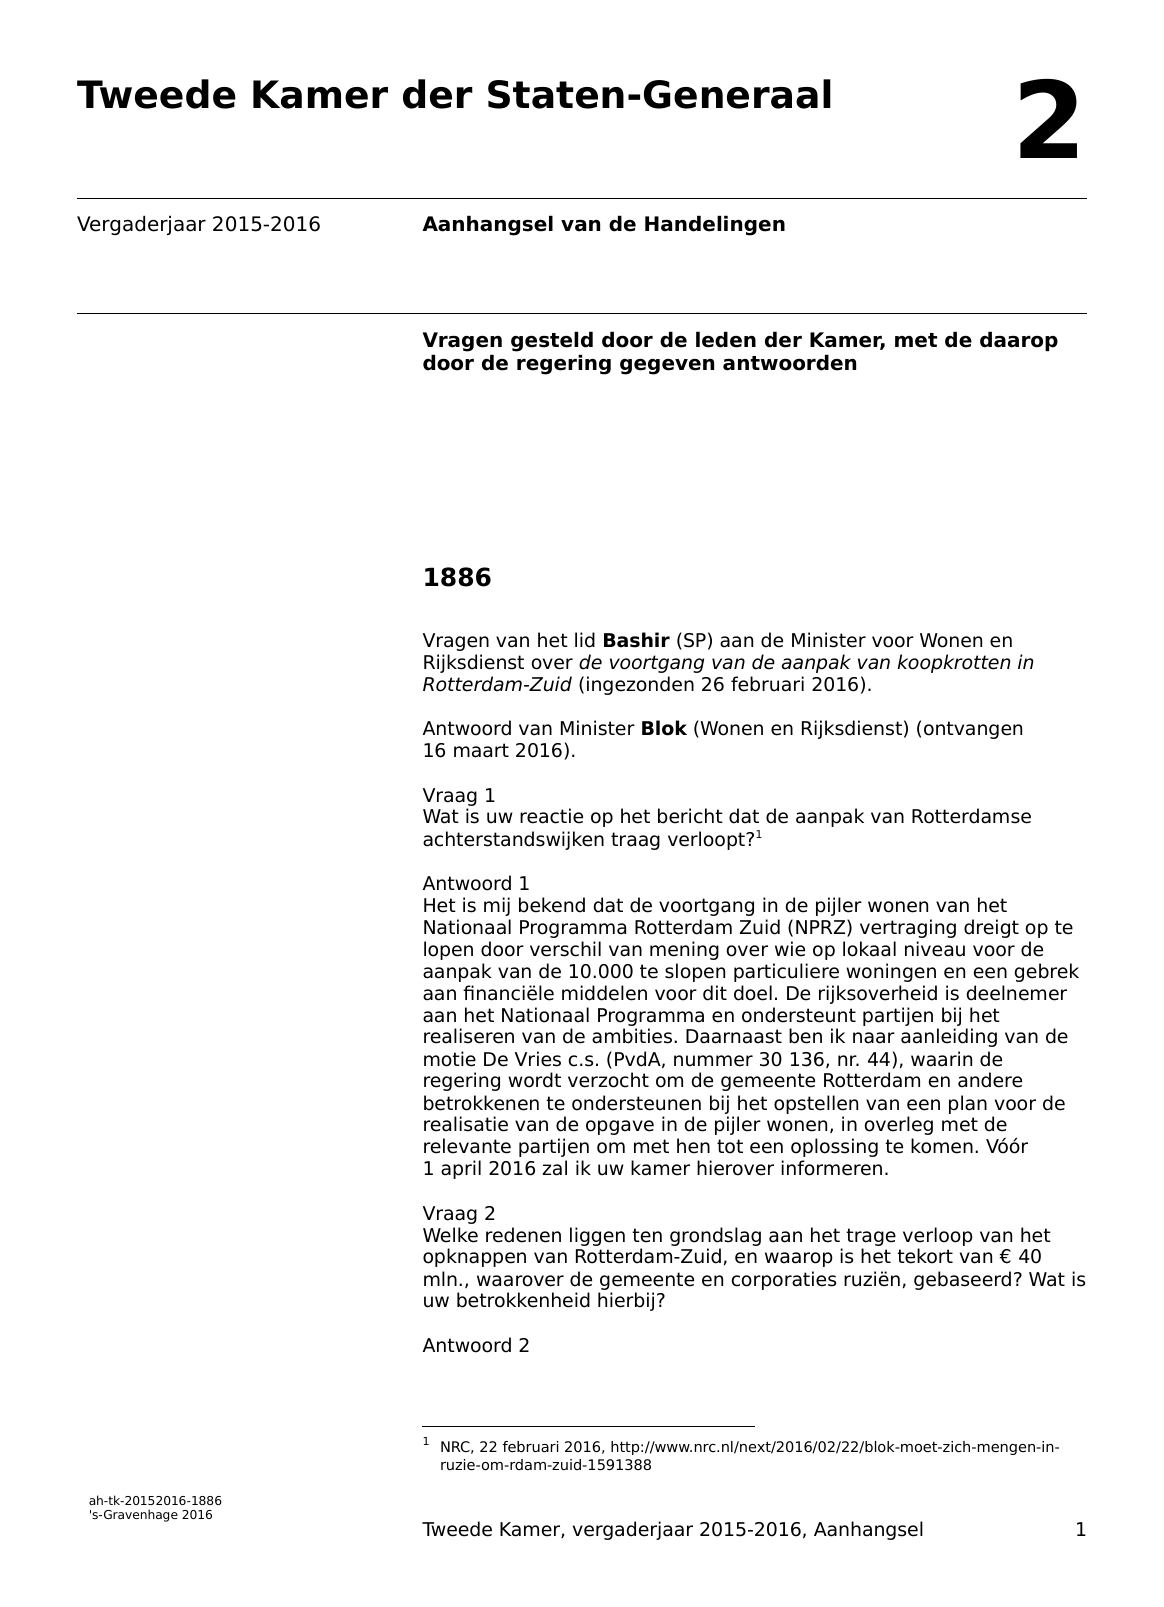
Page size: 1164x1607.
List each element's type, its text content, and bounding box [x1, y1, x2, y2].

text 's-Gravenhage 2016 [88, 1508, 323, 1522]
text Wat is uw reactie op het bericht dat de aanpak van Rotterdamse achterstandswijken traag verloopt? [422, 806, 1087, 850]
text Het is mij bekend dat de voortgang in de pijler wonen van het Nationaal Programma Rotterdam Zuid (NPRZ) vertraging dreigt op te lopen door verschil van mening over wie op lokaal niveau voor de aanpak van de 10.000 te slopen particuliere woningen en een gebrek aan financiële middelen voor dit doel. De rijksoverheid is deelnemer aan het Nationaal Programma en ondersteunt partijen bij het realiseren van de ambities. Daarnaast ben ik naar aanleiding van de motie De Vries c.s. (PvdA, nummer 30 136, nr. 44), waarin de regering wordt verzocht om de gemeente Rotterdam en andere betrokkenen te ondersteunen bij het opstellen van een plan voor de realisatie van de opgave in de pijler wonen, in overleg met de relevante partijen om met hen tot een oplossing te komen. Vóór 1 april 2016 zal ik uw kamer hierover informeren. [422, 894, 1087, 1180]
table_cell [77, 314, 422, 375]
text Vraag 1 [422, 784, 1087, 806]
text 1886 [422, 563, 1087, 592]
text NRC, 22 februari 2016, http://www.nrc.nl/next/2016/02/22/blok-moet-zich-mengen-in-ruzie-om-rdam-zuid-1591388 [422, 1435, 1087, 1474]
text Antwoord van Minister Blok (Wonen en Rijksdienst) (ontvangen 16 maart 2016). [422, 718, 1087, 762]
text Welke redenen liggen ten grondslag aan het trage verloop van het opknappen van Rotterdam-Zuid, en waarop is het tekort van € 40 mln., waarover de gemeente en corporaties ruziën, gebaseerd? Wat is uw betrokkenheid hierbij? [422, 1224, 1087, 1312]
table_cell Vergaderjaar 2015-2016 [77, 199, 422, 313]
table_cell Aanhangsel van de Handelingen [422, 199, 1087, 313]
text Vraag 2 [422, 1202, 1087, 1224]
table_cell Vragen gesteld door de leden der Kamer, met de daarop door de regering gegeven antwoorden [422, 314, 1087, 375]
text Vragen van het lid Bashir (SP) aan de Minister voor Wonen en Rijksdienst over de voortgang van de aanpak van koopkrotten in Rotterdam-Zuid (ingezonden 26 februari 2016). [422, 630, 1087, 696]
text Antwoord 1 [422, 873, 1087, 894]
text ah-tk-20152016-1886 [88, 1494, 323, 1508]
table_header 2 [886, 59, 1087, 198]
table_header Tweede Kamer der Staten-Generaal [77, 59, 886, 198]
text Antwoord 2 [422, 1334, 1087, 1357]
